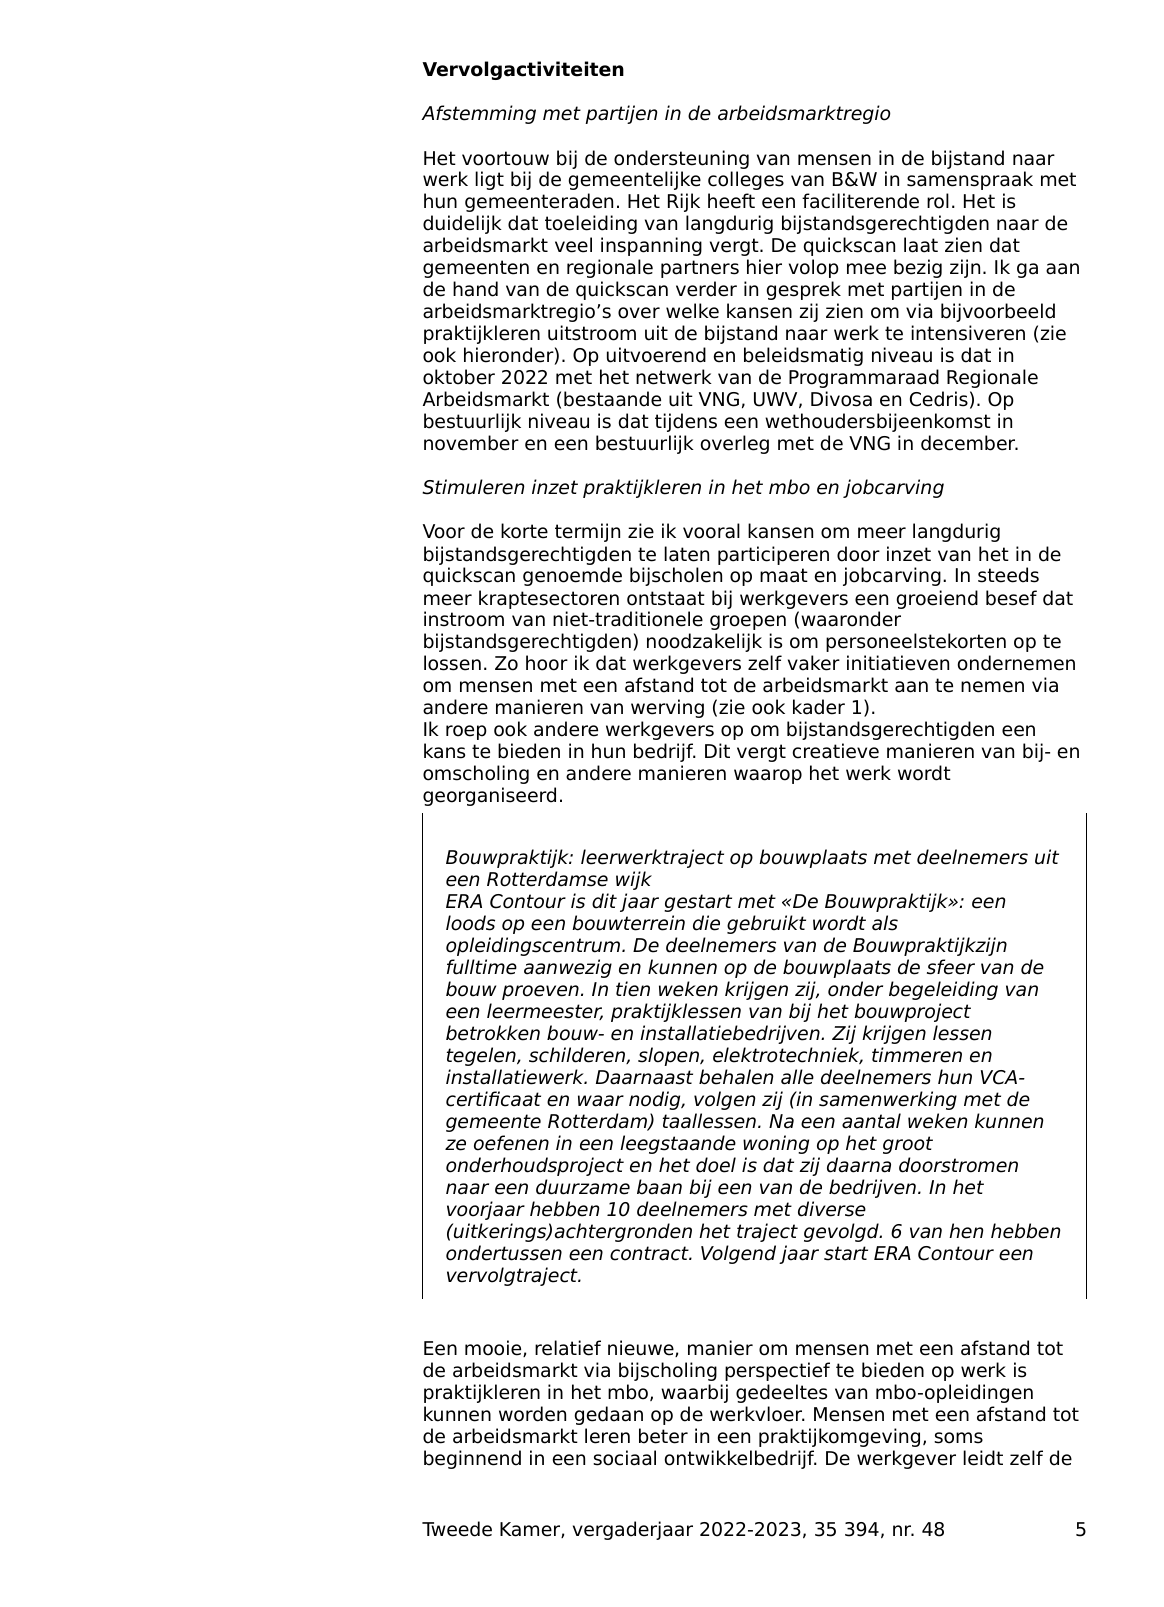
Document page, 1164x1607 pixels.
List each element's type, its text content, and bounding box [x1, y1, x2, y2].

text Voor de korte termijn zie ik vooral kansen om meer langdurig bijstandsgerechtigden te laten participeren door inzet van het in de quickscan genoemde bijscholen op maat en jobcarving. In steeds meer kraptesectoren ontstaat bij werkgevers een groeiend besef dat instroom van niet-traditionele groepen (waaronder bijstandsgerechtigden) noodzakelijk is om personeelstekorten op te lossen. Zo hoor ik dat werkgevers zelf vaker initiatieven ondernemen om mensen met een afstand tot de arbeidsmarkt aan te nemen via andere manieren van werving (zie ook kader 1). [422, 521, 1087, 719]
text Een mooie, relatief nieuwe, manier om mensen met een afstand tot de arbeidsmarkt via bijscholing perspectief te bieden op werk is praktijkleren in het mbo, waarbij gedeeltes van mbo-opleidingen kunnen worden gedaan op de werkvloer. Mensen met een afstand tot de arbeidsmarkt leren beter in een praktijkomgeving, soms beginnend in een sociaal ontwikkelbedrijf. De werkgever leidt zelf de [422, 1338, 1087, 1470]
text Ik roep ook andere werkgevers op om bijstandsgerechtigden een kans te bieden in hun bedrijf. Dit vergt creatieve manieren van bij- en omscholing en andere manieren waarop het werk wordt georganiseerd. [422, 719, 1087, 807]
text Het voortouw bij de ondersteuning van mensen in de bijstand naar werk ligt bij de gemeentelijke colleges van B&W in samenspraak met hun gemeenteraden. Het Rijk heeft een faciliterende rol. Het is duidelijk dat toeleiding van langdurig bijstandsgerechtigden naar de arbeidsmarkt veel inspanning vergt. De quickscan laat zien dat gemeenten en regionale partners hier volop mee bezig zijn. Ik ga aan de hand van de quickscan verder in gesprek met partijen in de arbeidsmarktregio’s over welke kansen zij zien om via bijvoorbeeld praktijkleren uitstroom uit de bijstand naar werk te intensiveren (zie ook hieronder). Op uitvoerend en beleidsmatig niveau is dat in oktober 2022 met het netwerk van de Programmaraad Regionale Arbeidsmarkt (bestaande uit VNG, UWV, Divosa en Cedris). Op bestuurlijk niveau is dat tijdens een wethoudersbijeenkomst in november en een bestuurlijk overleg met de VNG in december. [422, 147, 1087, 455]
subtitle Vervolgactiviteiten [422, 59, 1087, 81]
subtitle Stimuleren inzet praktijkleren in het mbo en jobcarving [422, 477, 1087, 499]
table_header Bouwpraktijk: leerwerktraject op bouwplaats met deelnemers uit een Rotterdamse wijk ERA Contour is dit jaar gestart met «De Bouwpraktijk»: een loods op een bouwterrein die gebruikt wordt als opleidingscentrum. De deelnemers van de Bouwpraktijkzijn fulltime aanwezig en kunnen op de bouwplaats de sfeer van de bouw proeven. In tien weken krijgen zij, onder begeleiding van een leermeester, praktijklessen van bij het bouwproject betrokken bouw- en installatiebedrijven. Zij krijgen lessen tegelen, schilderen, slopen, elektrotechniek, timmeren en installatiewerk. Daarnaast behalen alle deelnemers hun VCA-certificaat en waar nodig, volgen zij (in samenwerking met de gemeente Rotterdam) taallessen. Na een aantal weken kunnen ze oefenen in een leegstaande woning op het groot onderhoudsproject en het doel is dat zij daarna doorstromen naar een duurzame baan bij een van de bedrijven. In het voorjaar hebben 10 deelnemers met diverse (uitkerings)achtergronden het traject gevolgd. 6 van hen hebben ondertussen een contract. Volgend jaar start ERA Contour een vervolgtraject. [423, 813, 1086, 1298]
subtitle Afstemming met partijen in de arbeidsmarktregio [422, 103, 1087, 125]
